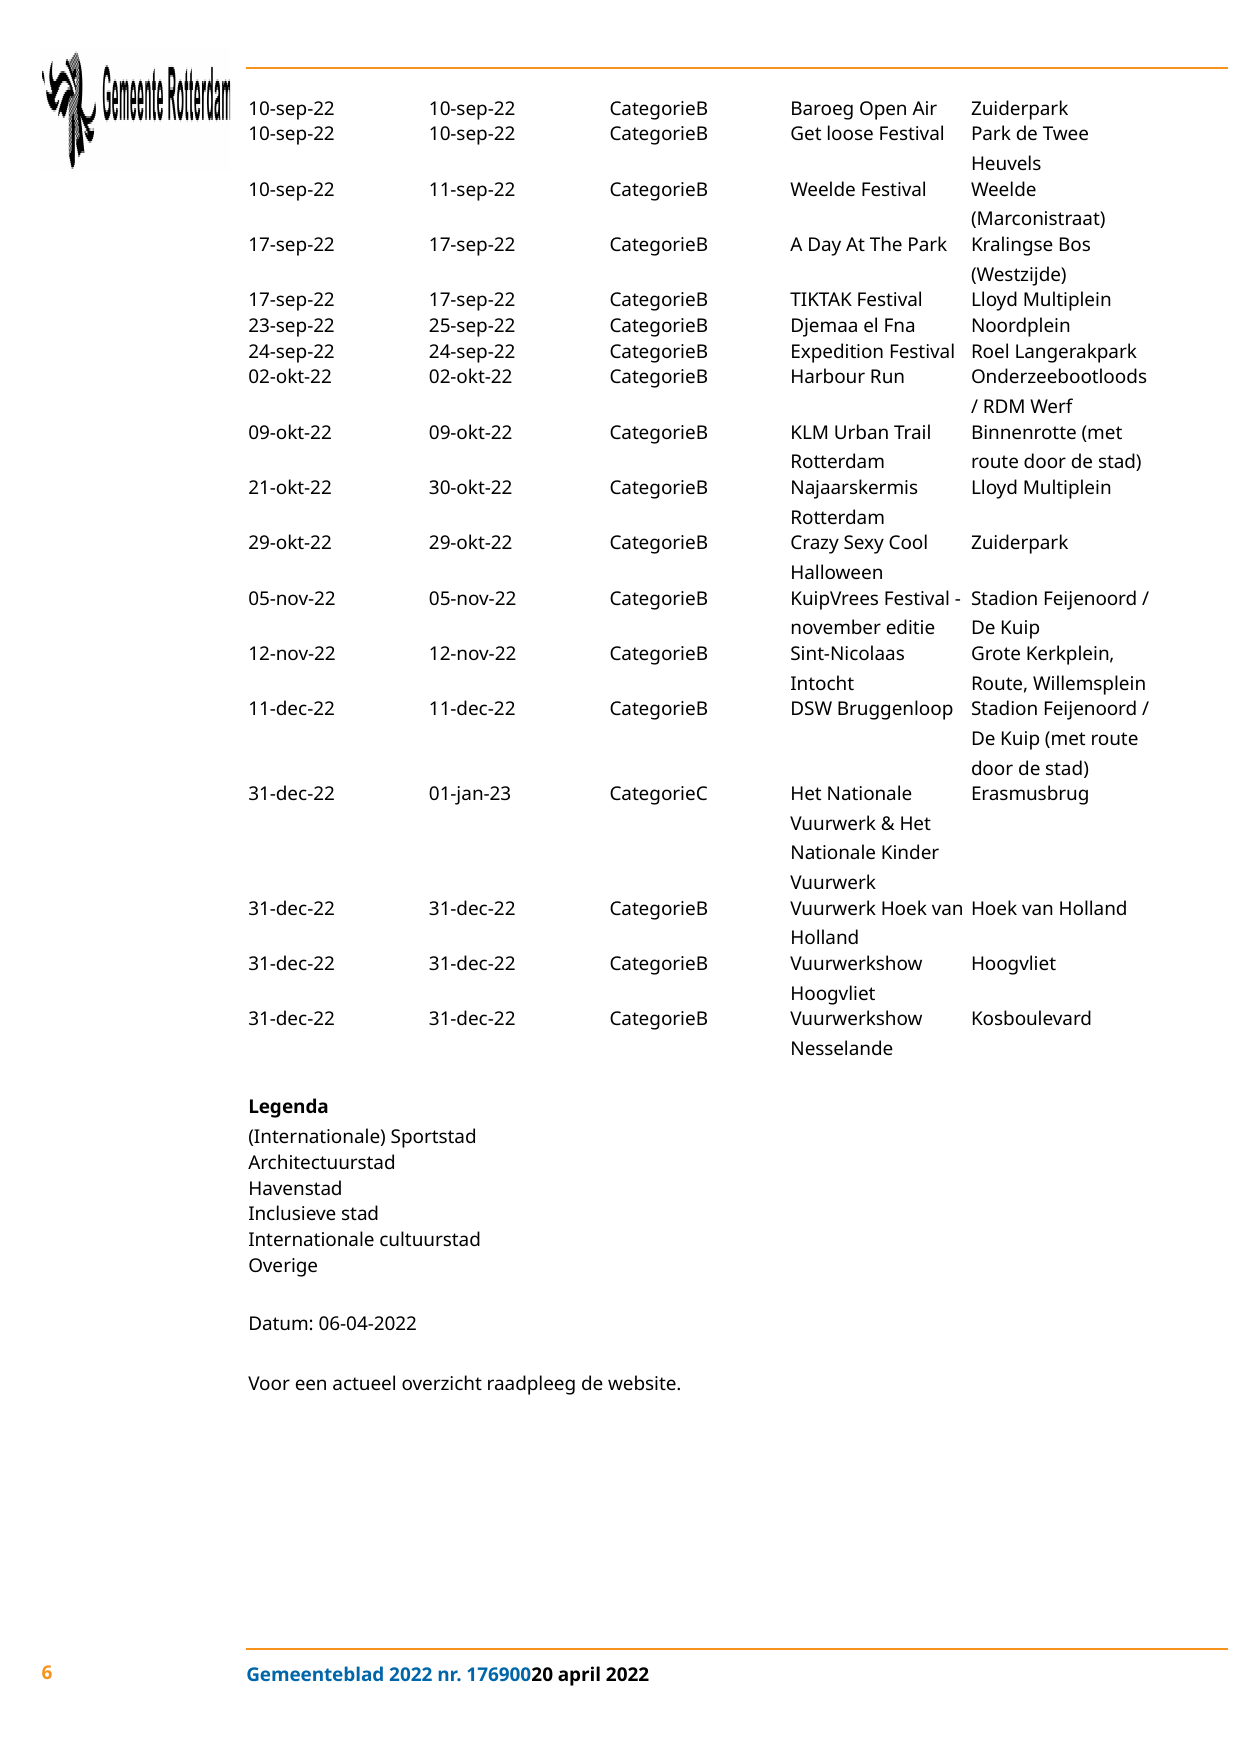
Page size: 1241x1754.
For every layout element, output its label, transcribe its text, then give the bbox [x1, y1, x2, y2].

table_cell Get loose Festival [790, 121, 971, 176]
table_cell Djemaa el Fna [790, 312, 971, 338]
table_cell 31-dec-22 [248, 895, 429, 950]
table_cell 31-dec-22 [248, 950, 429, 1006]
table_cell 12-nov-22 [429, 640, 609, 696]
table_cell DSW Bruggenloop [790, 696, 971, 780]
table_cell Vuurwerkshow Hoogvliet [790, 950, 971, 1006]
table_cell CategorieB [609, 895, 790, 950]
table_cell Crazy Sexy Cool Halloween [790, 530, 971, 585]
table_cell 17-sep-22 [248, 231, 429, 286]
table_cell CategorieB [609, 1006, 790, 1061]
table_cell Overige [248, 1252, 1152, 1278]
table_cell Najaarskermis Rotterdam [790, 474, 971, 529]
table_cell Kosboulevard [971, 1006, 1152, 1061]
table_cell Havenstad [248, 1175, 1152, 1201]
text Voor een actueel overzicht raadpleeg de website. [248, 1370, 1152, 1395]
table_cell Sint-Nicolaas Intocht [790, 640, 971, 696]
table_cell Expedition Festival [790, 338, 971, 364]
table_cell 12-nov-22 [248, 640, 429, 696]
table_cell 24-sep-22 [429, 338, 609, 364]
table_cell CategorieB [609, 364, 790, 419]
table_cell CategorieB [609, 286, 790, 312]
table_cell 11-dec-22 [429, 696, 609, 780]
table_cell Architectuurstad [248, 1149, 1152, 1175]
table_cell Vuurwerkshow Nesselande [790, 1006, 971, 1061]
table_cell 24-sep-22 [248, 338, 429, 364]
table_cell 30-okt-22 [429, 474, 609, 529]
table_cell 05-nov-22 [248, 585, 429, 640]
table_cell 17-sep-22 [429, 286, 609, 312]
table_cell 31-dec-22 [248, 1006, 429, 1061]
table_cell 09-okt-22 [248, 419, 429, 474]
table_cell CategorieB [609, 950, 790, 1006]
table_cell 10-sep-22 [248, 176, 429, 231]
table_cell 21-okt-22 [248, 474, 429, 529]
table_cell 31-dec-22 [429, 895, 609, 950]
table_cell Stadion Feijenoord / De Kuip (met route door de stad) [971, 696, 1152, 780]
table_cell CategorieB [609, 419, 790, 474]
table_cell 11-dec-22 [248, 696, 429, 780]
table_cell 31-dec-22 [429, 950, 609, 1006]
table_cell 31-dec-22 [248, 780, 429, 895]
table_cell Binnenrotte (met route door de stad) [971, 419, 1152, 474]
table_cell 23-sep-22 [248, 312, 429, 338]
table_cell Internationale cultuurstad [248, 1226, 1152, 1252]
table_cell Het Nationale Vuurwerk & Het Nationale Kinder Vuurwerk [790, 780, 971, 895]
text Datum: 06-04-2022 [248, 1311, 1152, 1336]
table_cell Noordplein [971, 312, 1152, 338]
table_cell CategorieB [609, 176, 790, 231]
table_cell 31-dec-22 [429, 1006, 609, 1061]
table_cell 10-sep-22 [248, 121, 429, 176]
table_cell CategorieB [609, 121, 790, 176]
table_cell CategorieB [609, 338, 790, 364]
table_cell Stadion Feijenoord / De Kuip [971, 585, 1152, 640]
table_cell CategorieB [609, 530, 790, 585]
table_cell 25-sep-22 [429, 312, 609, 338]
table_cell CategorieB [609, 312, 790, 338]
picture [41, 47, 231, 172]
table_cell Roel Langerakpark [971, 338, 1152, 364]
table_cell Kralingse Bos (Westzijde) [971, 231, 1152, 286]
table_cell KuipVrees Festival - november editie [790, 585, 971, 640]
table_cell CategorieB [609, 640, 790, 696]
table_cell CategorieB [609, 95, 790, 121]
table_cell Hoogvliet [971, 950, 1152, 1006]
table_cell Grote Kerkplein, Route, Willemsplein [971, 640, 1152, 696]
table_cell Baroeg Open Air [790, 95, 971, 121]
table_cell 09-okt-22 [429, 419, 609, 474]
table_cell Zuiderpark [971, 530, 1152, 585]
table_cell CategorieB [609, 474, 790, 529]
table_cell A Day At The Park [790, 231, 971, 286]
table_cell Weelde Festival [790, 176, 971, 231]
table_cell 10-sep-22 [429, 121, 609, 176]
table_cell CategorieC [609, 780, 790, 895]
table_cell KLM Urban Trail Rotterdam [790, 419, 971, 474]
table_cell Onderzeebootloods / RDM Werf [971, 364, 1152, 419]
table_cell 01-jan-23 [429, 780, 609, 895]
table_cell Inclusieve stad [248, 1201, 1152, 1226]
table_cell Lloyd Multiplein [971, 474, 1152, 529]
table_cell TIKTAK Festival [790, 286, 971, 312]
table_cell 11-sep-22 [429, 176, 609, 231]
table_cell 29-okt-22 [248, 530, 429, 585]
table_cell 10-sep-22 [248, 95, 429, 121]
table_cell Lloyd Multiplein [971, 286, 1152, 312]
table_cell 05-nov-22 [429, 585, 609, 640]
table_cell Weelde (Marconistraat) [971, 176, 1152, 231]
table_cell 02-okt-22 [429, 364, 609, 419]
table_cell CategorieB [609, 696, 790, 780]
table_header (Internationale) Sportstad [248, 1123, 1152, 1149]
table_cell 17-sep-22 [248, 286, 429, 312]
table_cell Hoek van Holland [971, 895, 1152, 950]
table_cell CategorieB [609, 585, 790, 640]
table_cell 02-okt-22 [248, 364, 429, 419]
table_cell Vuurwerk Hoek van Holland [790, 895, 971, 950]
table_cell Zuiderpark [971, 95, 1152, 121]
table_cell 10-sep-22 [429, 95, 609, 121]
table_cell Harbour Run [790, 364, 971, 419]
text Legenda [248, 1094, 1152, 1119]
table_cell CategorieB [609, 231, 790, 286]
table_cell 17-sep-22 [429, 231, 609, 286]
table_cell Erasmusbrug [971, 780, 1152, 895]
table_cell Park de Twee Heuvels [971, 121, 1152, 176]
table_cell 29-okt-22 [429, 530, 609, 585]
